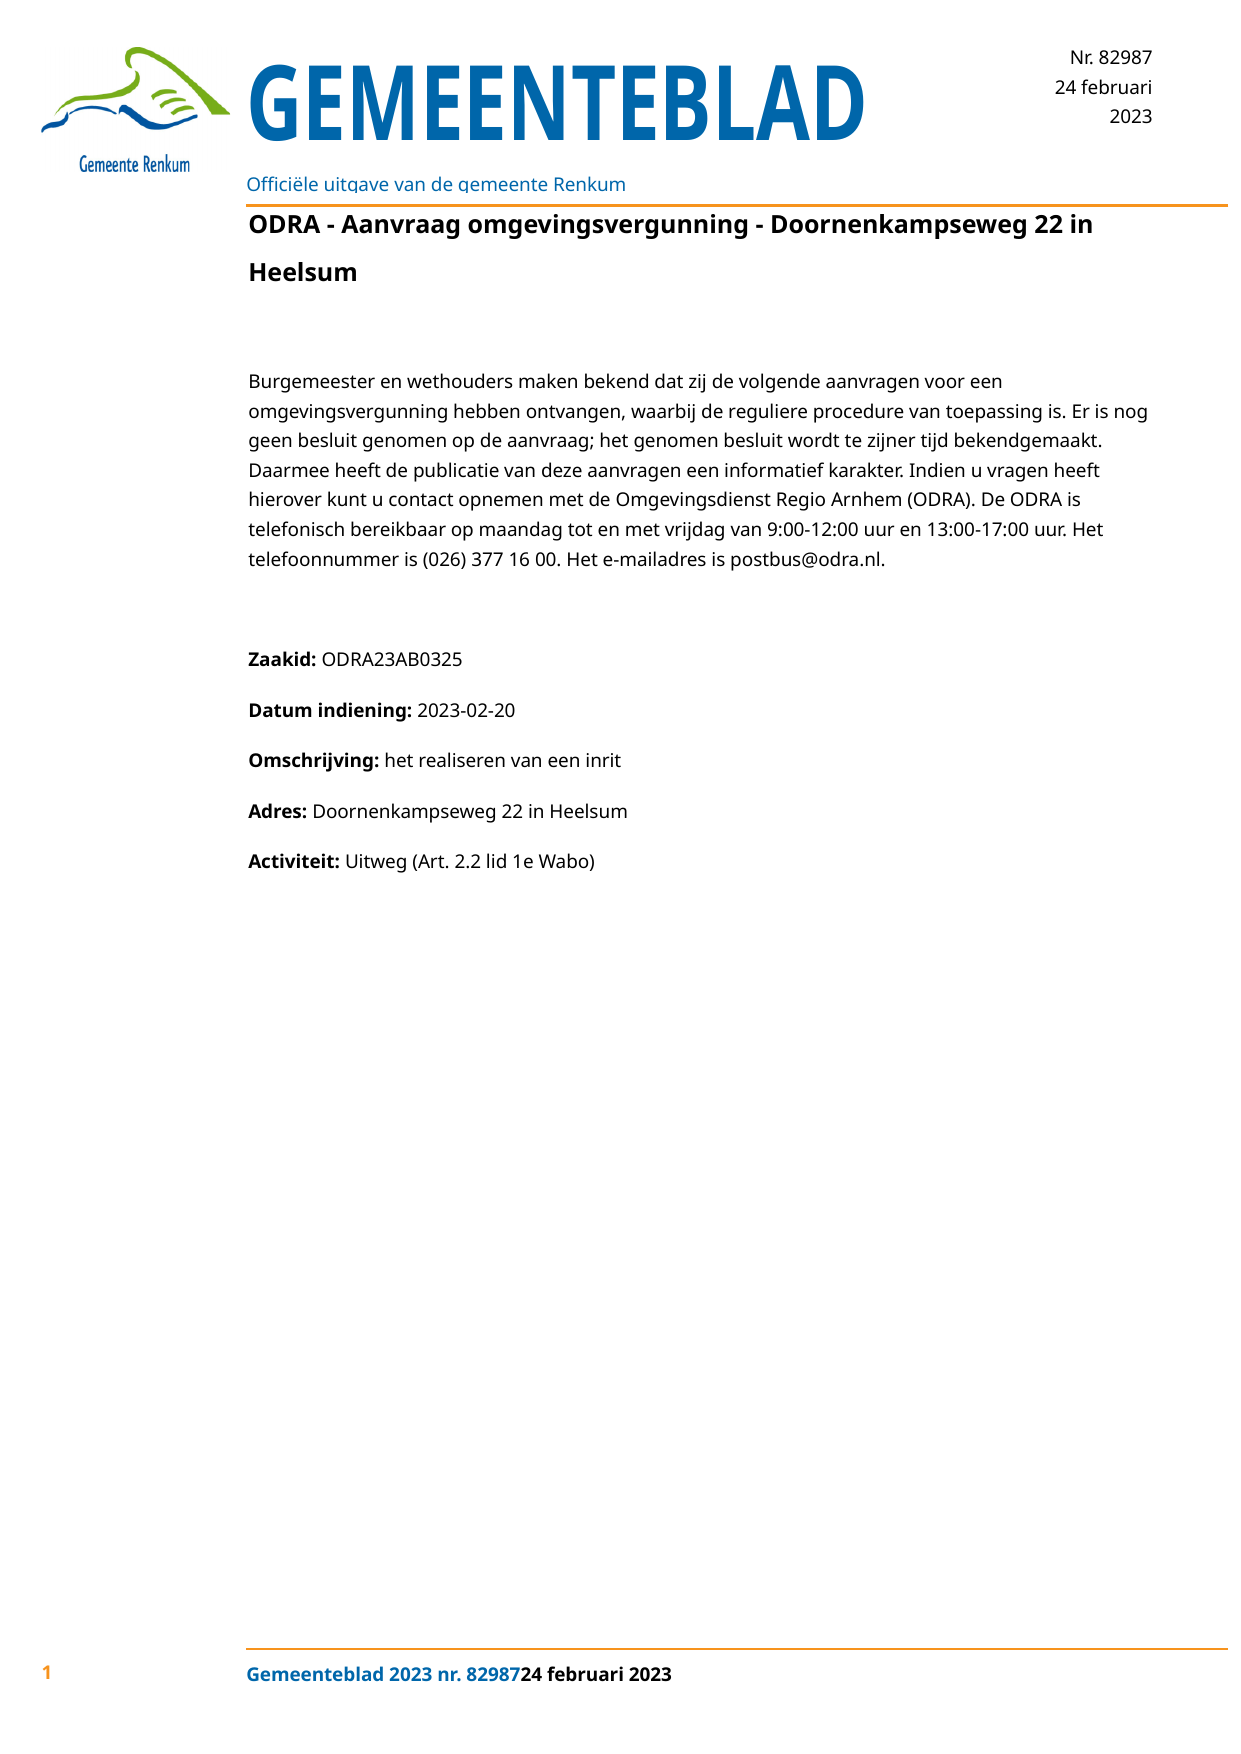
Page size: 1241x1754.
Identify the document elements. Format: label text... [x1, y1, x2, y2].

text Adres: Doornenkampseweg 22 in Heelsum [248, 798, 1152, 824]
picture [41, 47, 231, 172]
text Activiteit: Uitweg (Art. 2.2 lid 1e Wabo) [248, 848, 1152, 874]
text Omschrijving: het realiseren van een inrit [248, 747, 1152, 773]
text ODRA - Aanvraag omgevingsvergunning - Doornenkampseweg 22 in Heelsum [248, 207, 1152, 288]
text Burgemeester en wethouders maken bekend dat zij de volgende aanvragen voor een omgevingsvergunning hebben ontvangen, waarbij de reguliere procedure van toepassing is. Er is nog geen besluit genomen op de aanvraag; het genomen besluit wordt te zijner tijd bekendgemaakt. Daarmee heeft de publicatie van deze aanvragen een informatief karakter. Indien u vragen heeft hierover kunt u contact opnemen met de Omgevingsdienst Regio Arnhem (ODRA). De ODRA is telefonisch bereikbaar op maandag tot en met vrijdag van 9:00-12:00 uur en 13:00-17:00 uur. Het telefoonnummer is (026) 377 16 00. Het e-mailadres is postbus@odra.nl. [248, 368, 1152, 572]
text Zaakid: ODRA23AB0325 [248, 647, 1152, 672]
text Datum indiening: 2023-02-20 [248, 697, 1152, 723]
